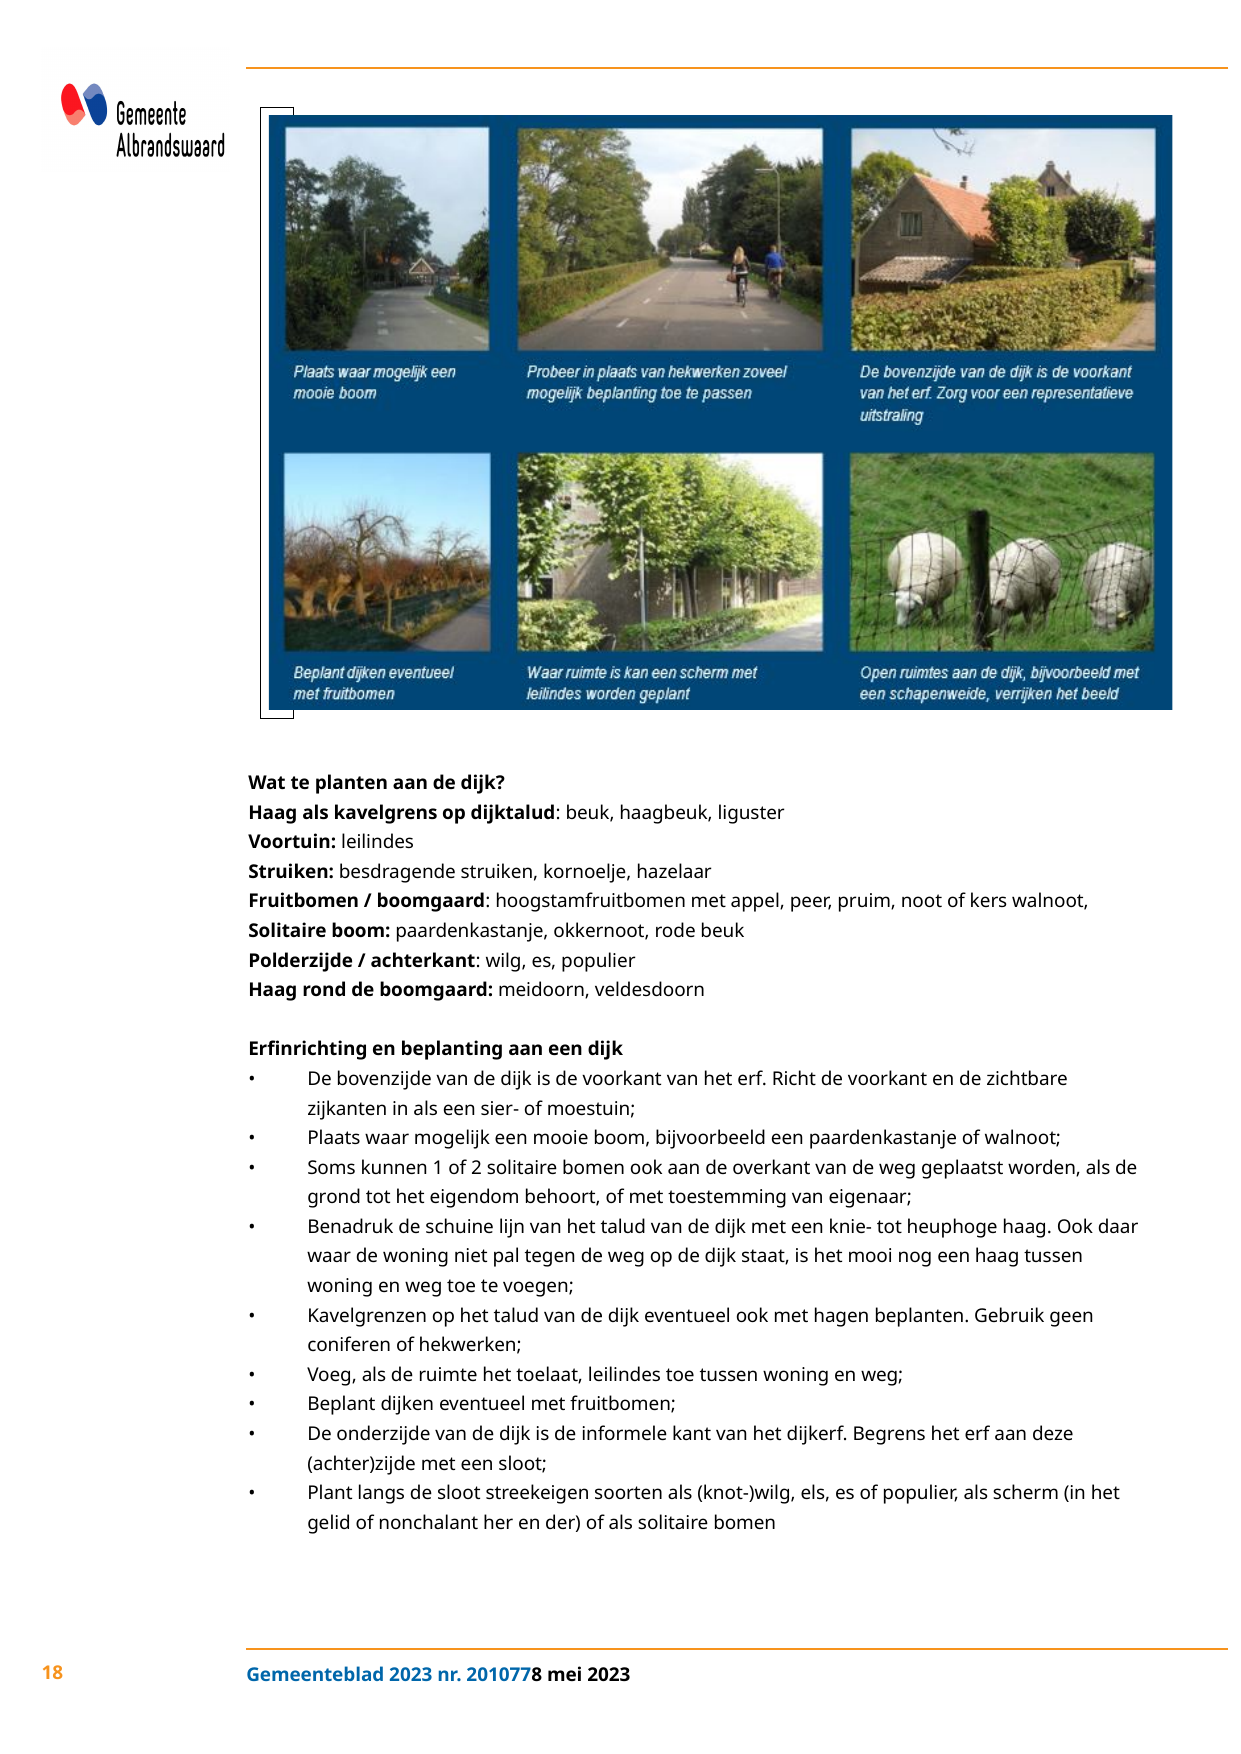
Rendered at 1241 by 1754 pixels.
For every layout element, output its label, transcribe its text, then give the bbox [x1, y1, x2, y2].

list Kavelgrenzen op het talud van de dijk eventueel ook met hagen beplanten. Gebruik geen coniferen of hekwerken; [248, 1302, 1152, 1357]
list Benadruk de schuine lijn van het talud van de dijk met een knie- tot heuphoge haag. Ook daar waar de woning niet pal tegen de weg op de dijk staat, is het mooi nog een haag tussen woning en weg toe te voegen; [248, 1213, 1152, 1298]
list Plant langs de sloot streekeigen soorten als (knot-)wilg, els, es of populier, als scherm (in het gelid of nonchalant her en der) of als solitaire bomen [248, 1479, 1152, 1535]
text Erfinrichting en beplanting aan een dijk [248, 1036, 1152, 1061]
text Solitaire boom: paardenkastanje, okkernoot, rode beuk [248, 917, 1152, 943]
list Beplant dijken eventueel met fruitbomen; [248, 1391, 1152, 1416]
list Voeg, als de ruimte het toelaat, leilindes toe tussen woning en weg; [248, 1361, 1152, 1387]
list Soms kunnen 1 of 2 solitaire bomen ook aan de overkant van de weg geplaatst worden, als de grond tot het eigendom behoort, of met toestemming van eigenaar; [248, 1154, 1152, 1209]
list De bovenzijde van de dijk is de voorkant van het erf. Richt de voorkant en de zichtbare zijkanten in als een sier- of moestuin; [248, 1065, 1152, 1121]
text Polderzijde / achterkant: wilg, es, populier [248, 947, 1152, 973]
text Fruitbomen / boomgaard: hoogstamfruitbomen met appel, peer, pruim, noot of kers walnoot, [248, 888, 1152, 913]
text Voortuin: leilindes [248, 828, 1152, 854]
list De onderzijde van de dijk is de informele kant van het dijkerf. Begrens het erf aan deze (achter)zijde met een sloot; [248, 1420, 1152, 1476]
picture [41, 47, 231, 172]
picture [268, 115, 1173, 710]
list Plaats waar mogelijk een mooie boom, bijvoorbeeld een paardenkastanje of walnoot; [248, 1124, 1152, 1150]
text Wat te planten aan de dijk? [248, 769, 1152, 795]
text Haag rond de boomgaard: meidoorn, veldesdoorn [248, 976, 1152, 1002]
text Haag als kavelgrens op dijktalud: beuk, haagbeuk, liguster [248, 799, 1152, 825]
text Struiken: besdragende struiken, kornoelje, hazelaar [248, 858, 1152, 884]
